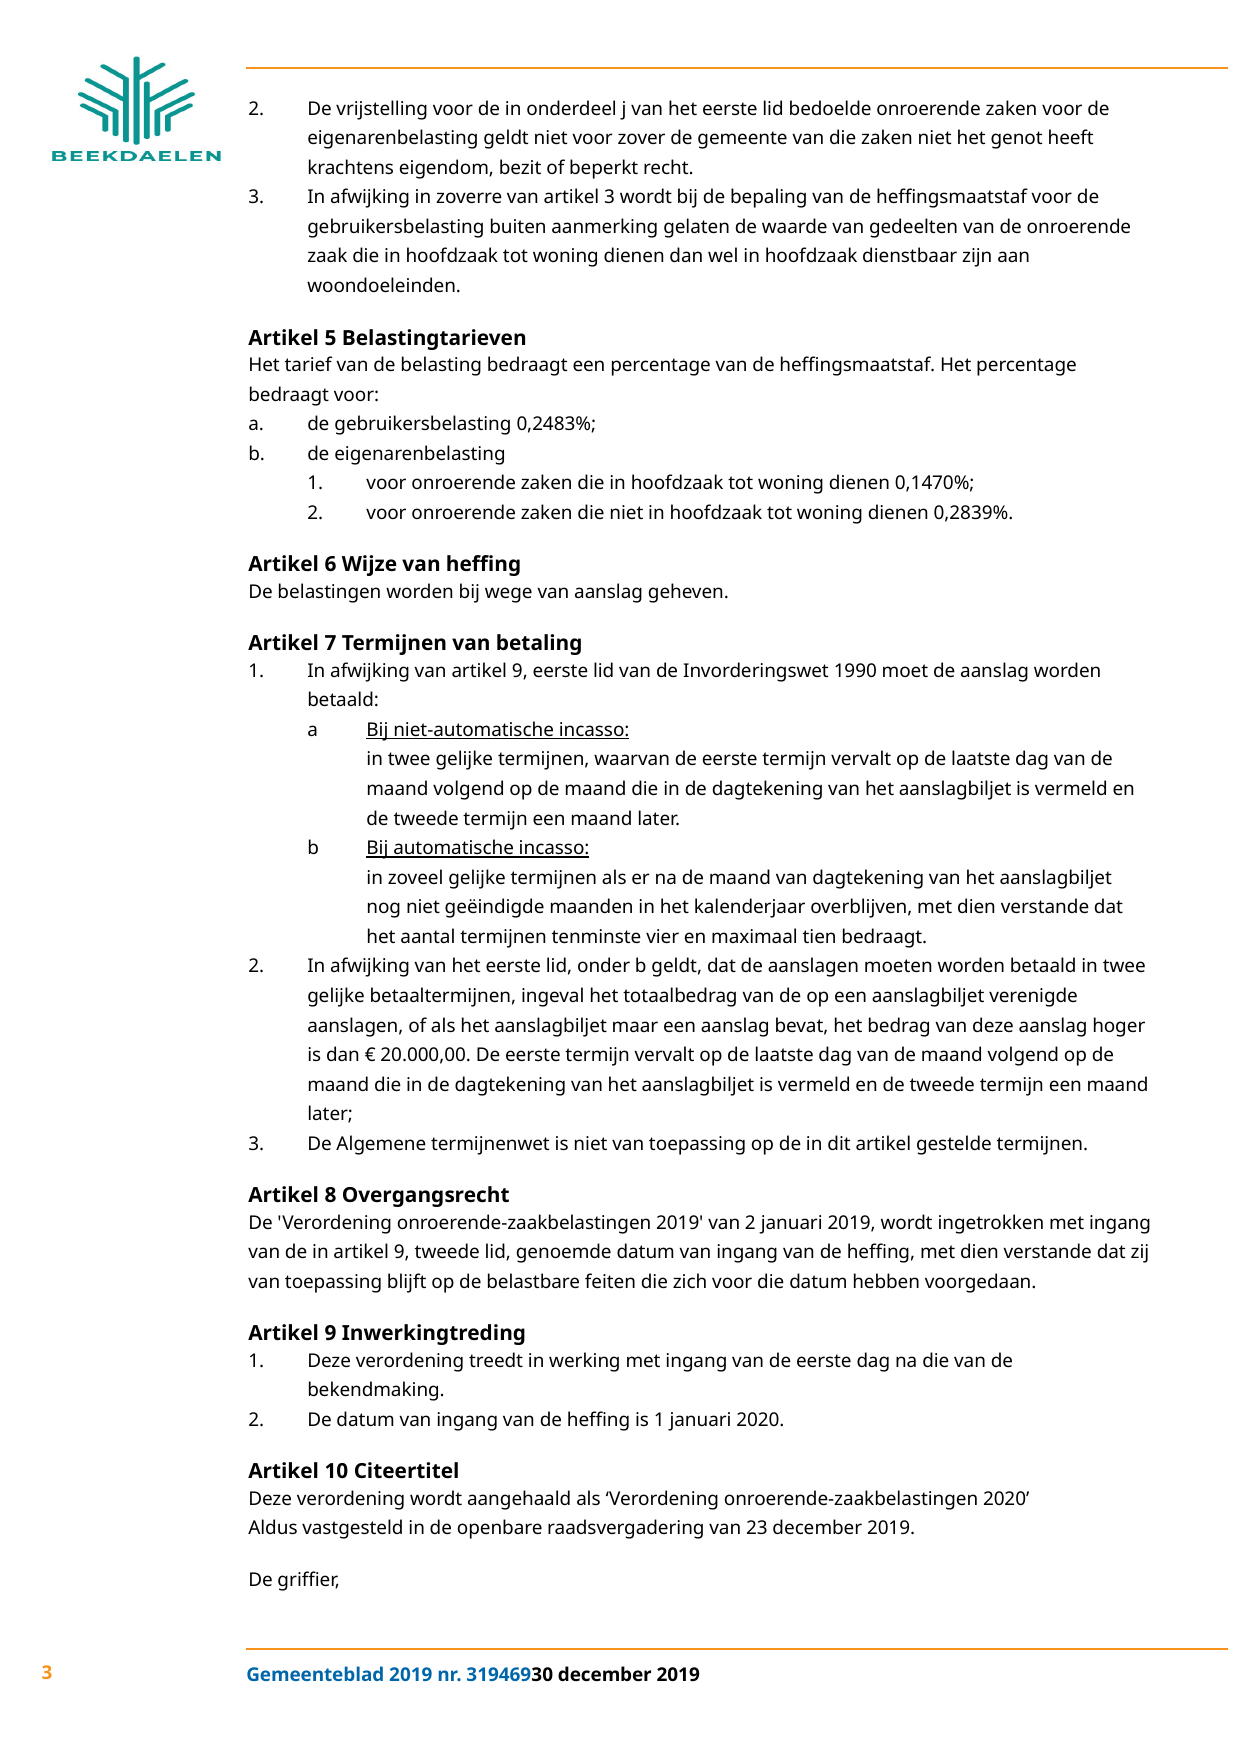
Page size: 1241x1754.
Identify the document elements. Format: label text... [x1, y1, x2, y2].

list De Algemene termijnenwet is niet van toepassing op de in dit artikel gestelde termijnen. [248, 1130, 1152, 1156]
text Artikel 6 Wijze van heffing [248, 549, 1152, 578]
list De vrijstelling voor de in onderdeel j van het eerste lid bedoelde onroerende zaken voor de eigenarenbelasting geldt niet voor zover de gemeente van die zaken niet het genot heeft krachtens eigendom, bezit of beperkt recht. [248, 95, 1152, 180]
text Aldus vastgesteld in de openbare raadsvergadering van 23 december 2019. [248, 1514, 1152, 1540]
list de eigenarenbelasting [248, 440, 1152, 466]
list Bij niet-automatische incasso: [307, 716, 1152, 742]
text Het tarief van de belasting bedraagt een percentage van de heffingsmaatstaf. Het percentage bedraagt voor: [248, 351, 1152, 406]
list in twee gelijke termijnen, waarvan de eerste termijn vervalt op de laatste dag van de maand volgend op de maand die in de dagtekening van het aanslagbiljet is vermeld en de tweede termijn een maand later. [307, 746, 1152, 830]
text De 'Verordening onroerende-zaakbelastingen 2019' van 2 januari 2019, wordt ingetrokken met ingang van de in artikel 9, tweede lid, genoemde datum van ingang van de heffing, met dien verstande dat zij van toepassing blijft op de belastbare feiten die zich voor die datum hebben voorgedaan. [248, 1209, 1152, 1294]
text De belastingen worden bij wege van aanslag geheven. [248, 578, 1152, 604]
text Artikel 10 Citeertitel [248, 1457, 1152, 1485]
list De datum van ingang van de heffing is 1 januari 2020. [248, 1406, 1152, 1432]
text Artikel 8 Overgangsrecht [248, 1181, 1152, 1209]
list Bij automatische incasso: [307, 834, 1152, 860]
text Deze verordening wordt aangehaald als ‘Verordening onroerende-zaakbelastingen 2020’ [248, 1485, 1152, 1511]
text Artikel 7 Termijnen van betaling [248, 628, 1152, 657]
list In afwijking in zoverre van artikel 3 wordt bij de bepaling van de heffingsmaatstaf voor de gebruikersbelasting buiten aanmerking gelaten de waarde van gedeelten van de onroerende zaak die in hoofdzaak tot woning dienen dan wel in hoofdzaak dienstbaar zijn aan woondoeleinden. [248, 183, 1152, 298]
list In afwijking van artikel 9, eerste lid van de Invorderingswet 1990 moet de aanslag worden betaald: [248, 657, 1152, 712]
list Deze verordening treedt in werking met ingang van de eerste dag na die van de bekendmaking. [248, 1347, 1152, 1402]
list voor onroerende zaken die in hoofdzaak tot woning dienen 0,1470%; [307, 469, 1152, 495]
text Artikel 9 Inwerkingtreding [248, 1318, 1152, 1347]
list voor onroerende zaken die niet in hoofdzaak tot woning dienen 0,2839%. [307, 499, 1152, 525]
list in zoveel gelijke termijnen als er na de maand van dagtekening van het aanslagbiljet nog niet geëindigde maanden in het kalenderjaar overblijven, met dien verstande dat het aantal termijnen tenminste vier en maximaal tien bedraagt. [307, 864, 1152, 949]
list de gebruikersbelasting 0,2483%; [248, 410, 1152, 436]
picture [41, 47, 231, 172]
text Artikel 5 Belastingtarieven [248, 323, 1152, 351]
text De griffier, [248, 1566, 1152, 1592]
list In afwijking van het eerste lid, onder b geldt, dat de aanslagen moeten worden betaald in twee gelijke betaaltermijnen, ingeval het totaalbedrag van de op een aanslagbiljet verenigde aanslagen, of als het aanslagbiljet maar een aanslag bevat, het bedrag van deze aanslag hoger is dan € 20.000,00. De eerste termijn vervalt op de laatste dag van de maand volgend op de maand die in de dagtekening van het aanslagbiljet is vermeld en de tweede termijn een maand later; [248, 953, 1152, 1126]
